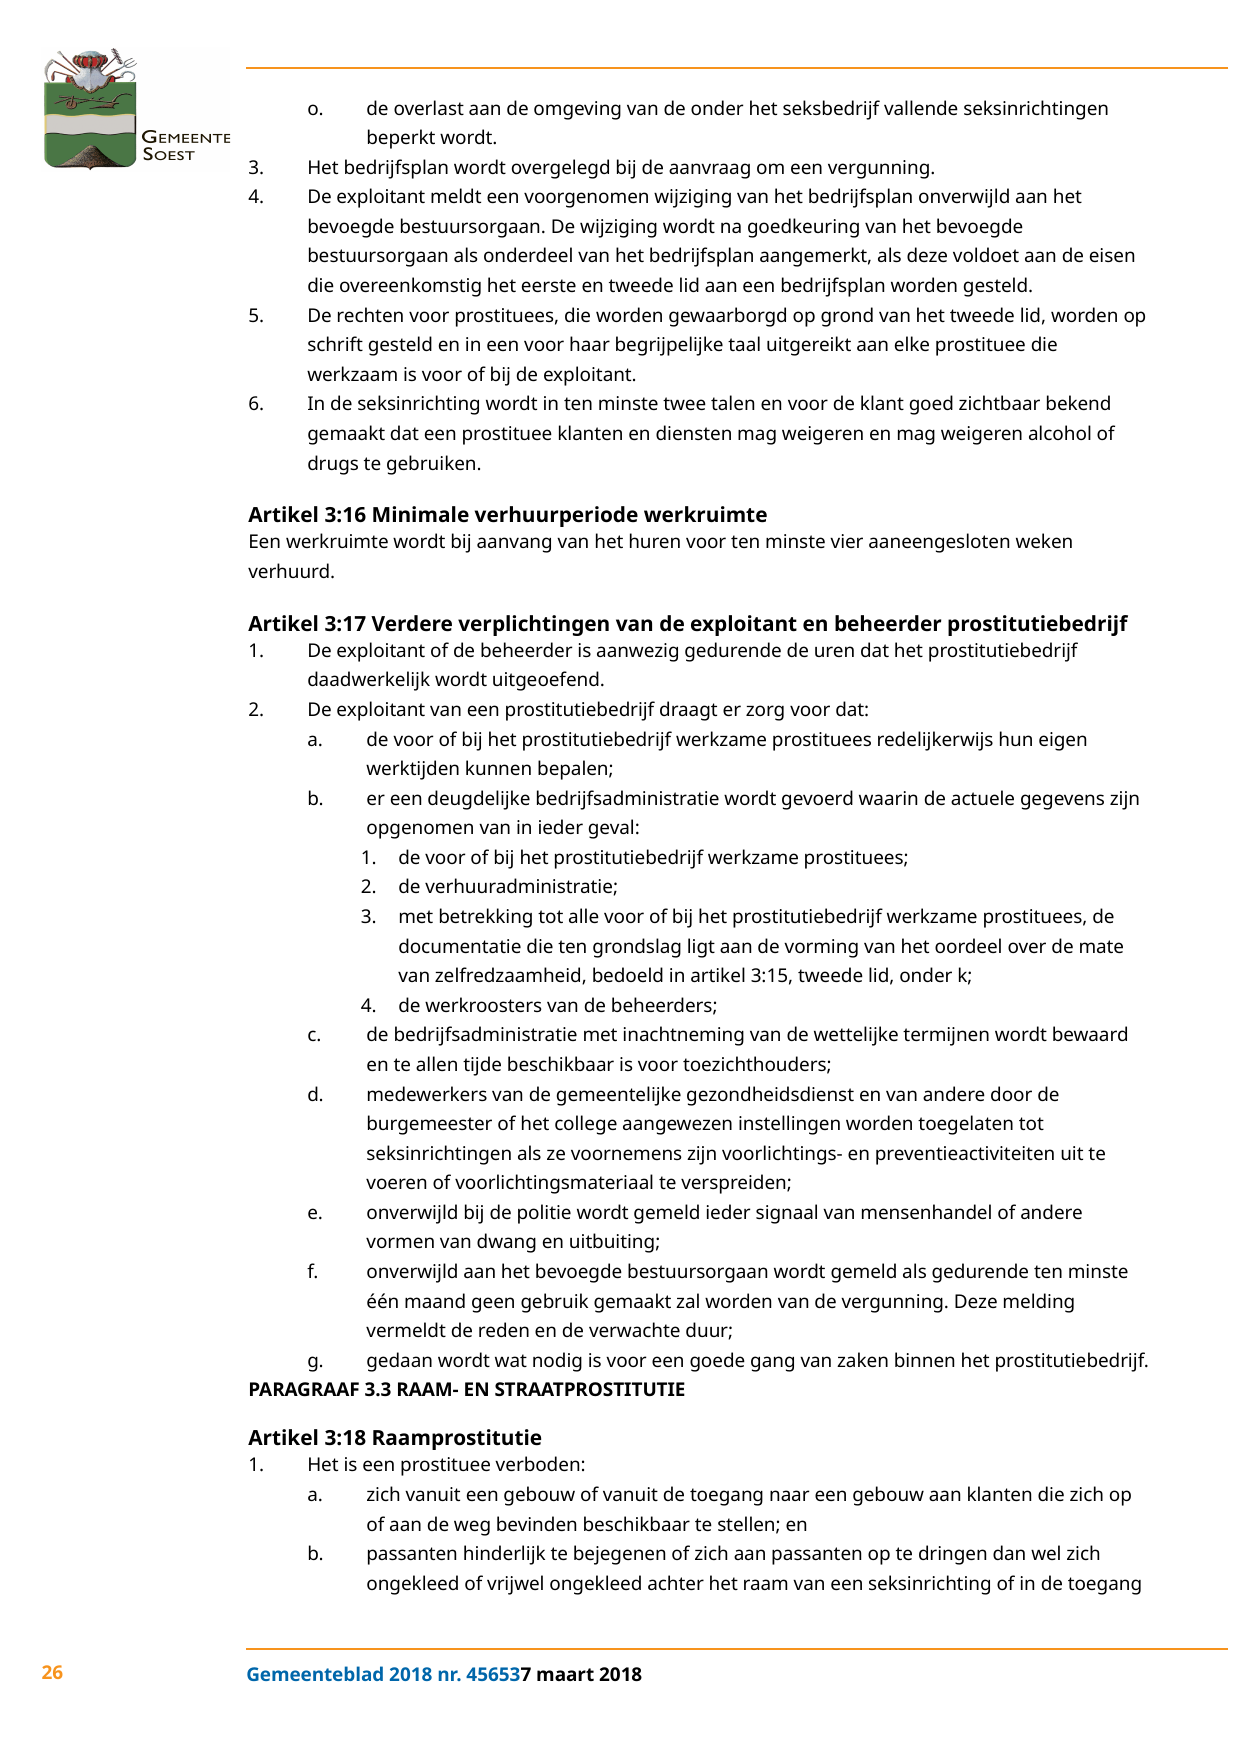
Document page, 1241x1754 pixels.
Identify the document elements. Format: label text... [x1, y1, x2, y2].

list zich vanuit een gebouw of vanuit de toegang naar een gebouw aan klanten die zich op of aan de weg bevinden beschikbaar te stellen; en [307, 1481, 1152, 1537]
list De rechten voor prostituees, die worden gewaarborgd op grond van het tweede lid, worden op schrift gesteld en in een voor haar begrijpelijke taal uitgereikt aan elke prostituee die werkzaam is voor of bij de exploitant. [248, 302, 1152, 387]
list de werkroosters van de beheerders; [361, 992, 1152, 1018]
list De exploitant meldt een voorgenomen wijziging van het bedrijfsplan onverwijld aan het bevoegde bestuursorgaan. De wijziging wordt na goedkeuring van het bevoegde bestuursorgaan als onderdeel van het bedrijfsplan aangemerkt, als deze voldoet aan de eisen die overeenkomstig het eerste en tweede lid aan een bedrijfsplan worden gesteld. [248, 183, 1152, 298]
list de voor of bij het prostitutiebedrijf werkzame prostituees; [361, 844, 1152, 870]
list Het is een prostituee verboden: [248, 1452, 1152, 1477]
list gedaan wordt wat nodig is voor een goede gang van zaken binnen het prostitutiebedrijf. [307, 1347, 1152, 1373]
list de verhuuradministratie; [361, 874, 1152, 899]
text Artikel 3:16 Minimale verhuurperiode werkruimte [248, 500, 1152, 529]
picture [41, 47, 231, 172]
text Artikel 3:17 Verdere verplichtingen van de exploitant en beheerder prostitutiebedrijf [248, 609, 1152, 637]
list met betrekking tot alle voor of bij het prostitutiebedrijf werkzame prostituees, de documentatie die ten grondslag ligt aan de vorming van het oordeel over de mate van zelfredzaamheid, bedoeld in artikel 3:15, tweede lid, onder k; [361, 903, 1152, 988]
list passanten hinderlijk te bejegenen of zich aan passanten op te dringen dan wel zich ongekleed of vrijwel ongekleed achter het raam van een seksinrichting of in de toegang [307, 1540, 1152, 1596]
list de voor of bij het prostitutiebedrijf werkzame prostituees redelijkerwijs hun eigen werktijden kunnen bepalen; [307, 726, 1152, 781]
list medewerkers van de gemeentelijke gezondheidsdienst en van andere door de burgemeester of het college aangewezen instellingen worden toegelaten tot seksinrichtingen als ze voornemens zijn voorlichtings- en preventieactiviteiten uit te voeren of voorlichtingsmateriaal te verspreiden; [307, 1081, 1152, 1195]
text Een werkruimte wordt bij aanvang van het huren voor ten minste vier aaneengesloten weken verhuurd. [248, 529, 1152, 584]
text PARAGRAAF 3.3 RAAM- EN STRAATPROSTITUTIE [248, 1377, 1152, 1402]
list In de seksinrichting wordt in ten minste twee talen en voor de klant goed zichtbaar bekend gemaakt dat een prostituee klanten en diensten mag weigeren en mag weigeren alcohol of drugs te gebruiken. [248, 391, 1152, 476]
list de overlast aan de omgeving van de onder het seksbedrijf vallende seksinrichtingen beperkt wordt. [307, 95, 1152, 150]
list Het bedrijfsplan wordt overgelegd bij de aanvraag om een vergunning. [248, 154, 1152, 180]
text Artikel 3:18 Raamprostitutie [248, 1423, 1152, 1452]
list De exploitant van een prostitutiebedrijf draagt er zorg voor dat: [248, 696, 1152, 722]
list onverwijld bij de politie wordt gemeld ieder signaal van mensenhandel of andere vormen van dwang en uitbuiting; [307, 1199, 1152, 1254]
list De exploitant of de beheerder is aanwezig gedurende de uren dat het prostitutiebedrijf daadwerkelijk wordt uitgeoefend. [248, 637, 1152, 692]
list de bedrijfsadministratie met inachtneming van de wettelijke termijnen wordt bewaard en te allen tijde beschikbaar is voor toezichthouders; [307, 1022, 1152, 1077]
list onverwijld aan het bevoegde bestuursorgaan wordt gemeld als gedurende ten minste één maand geen gebruik gemaakt zal worden van de vergunning. Deze melding vermeldt de reden en de verwachte duur; [307, 1258, 1152, 1343]
list er een deugdelijke bedrijfsadministratie wordt gevoerd waarin de actuele gegevens zijn opgenomen van in ieder geval: [307, 785, 1152, 840]
